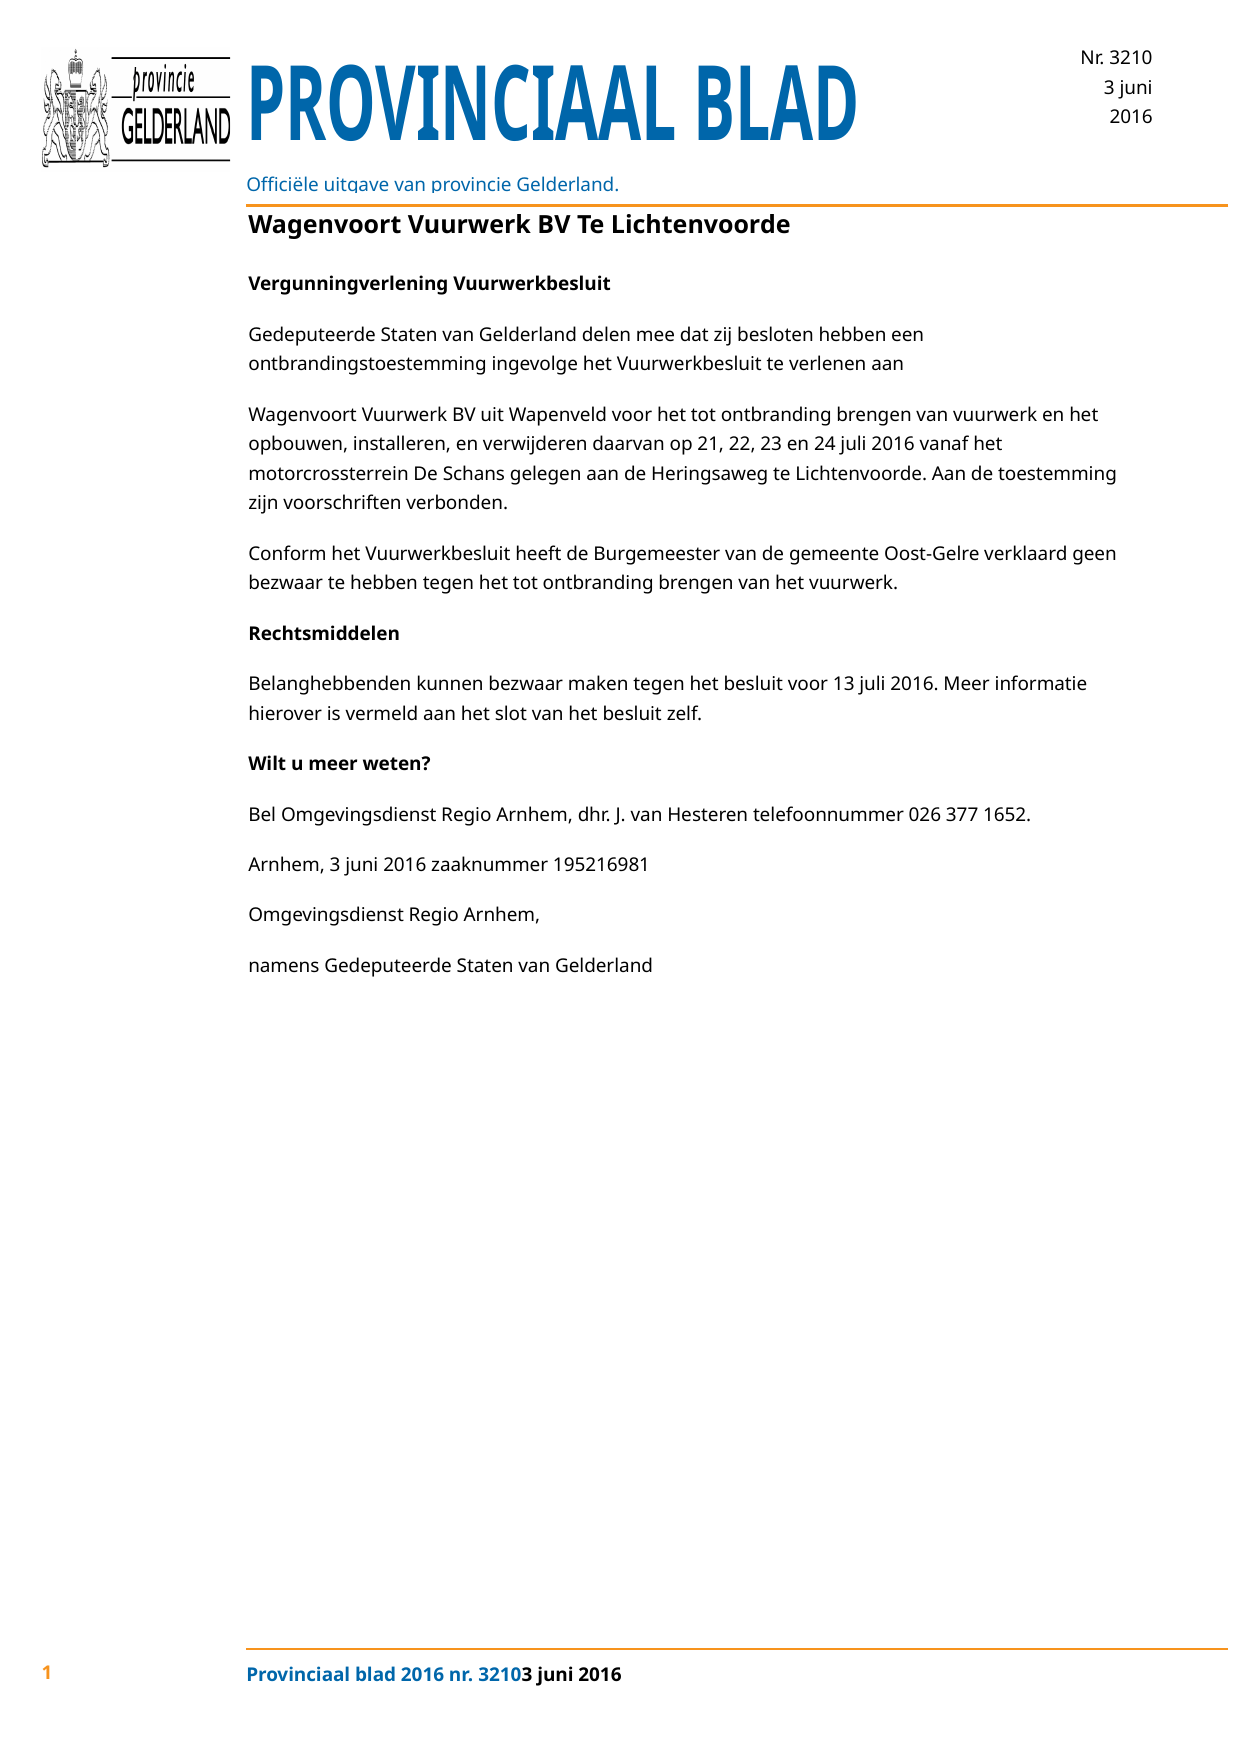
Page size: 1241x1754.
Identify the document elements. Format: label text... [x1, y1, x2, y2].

text Bel Omgevingsdienst Regio Arnhem, dhr. J. van Hesteren telefoonnummer 026 377 1652. [248, 801, 1152, 826]
text Vergunningverlening Vuurwerkbesluit [248, 270, 1152, 296]
text Rechtsmiddelen [248, 620, 1152, 646]
text Belanghebbenden kunnen bezwaar maken tegen het besluit voor 13 juli 2016. Meer informatie hierover is vermeld aan het slot van het besluit zelf. [248, 670, 1152, 726]
text Omgevingsdienst Regio Arnhem, [248, 902, 1152, 927]
text Wagenvoort Vuurwerk BV Te Lichtenvoorde [248, 207, 1152, 241]
text Wagenvoort Vuurwerk BV uit Wapenveld voor het tot ontbranding brengen van vuurwerk en het opbouwen, installeren, en verwijderen daarvan op 21, 22, 23 en 24 juli 2016 vanaf het motorcrossterrein De Schans gelegen aan de Heringsaweg te Lichtenvoorde. Aan de toestemming zijn voorschriften verbonden. [248, 401, 1152, 515]
text Conform het Vuurwerkbesluit heeft de Burgemeester van de gemeente Oost-Gelre verklaard geen bezwaar te hebben tegen het tot ontbranding brengen van het vuurwerk. [248, 540, 1152, 595]
picture [41, 47, 231, 172]
text Wilt u meer weten? [248, 750, 1152, 776]
text Gedeputeerde Staten van Gelderland delen mee dat zij besloten hebben een ontbrandingstoestemming ingevolge het Vuurwerkbesluit te verlenen aan [248, 321, 1152, 376]
text Arnhem, 3 juni 2016 zaaknummer 195216981 [248, 851, 1152, 877]
text namens Gedeputeerde Staten van Gelderland [248, 952, 1152, 978]
